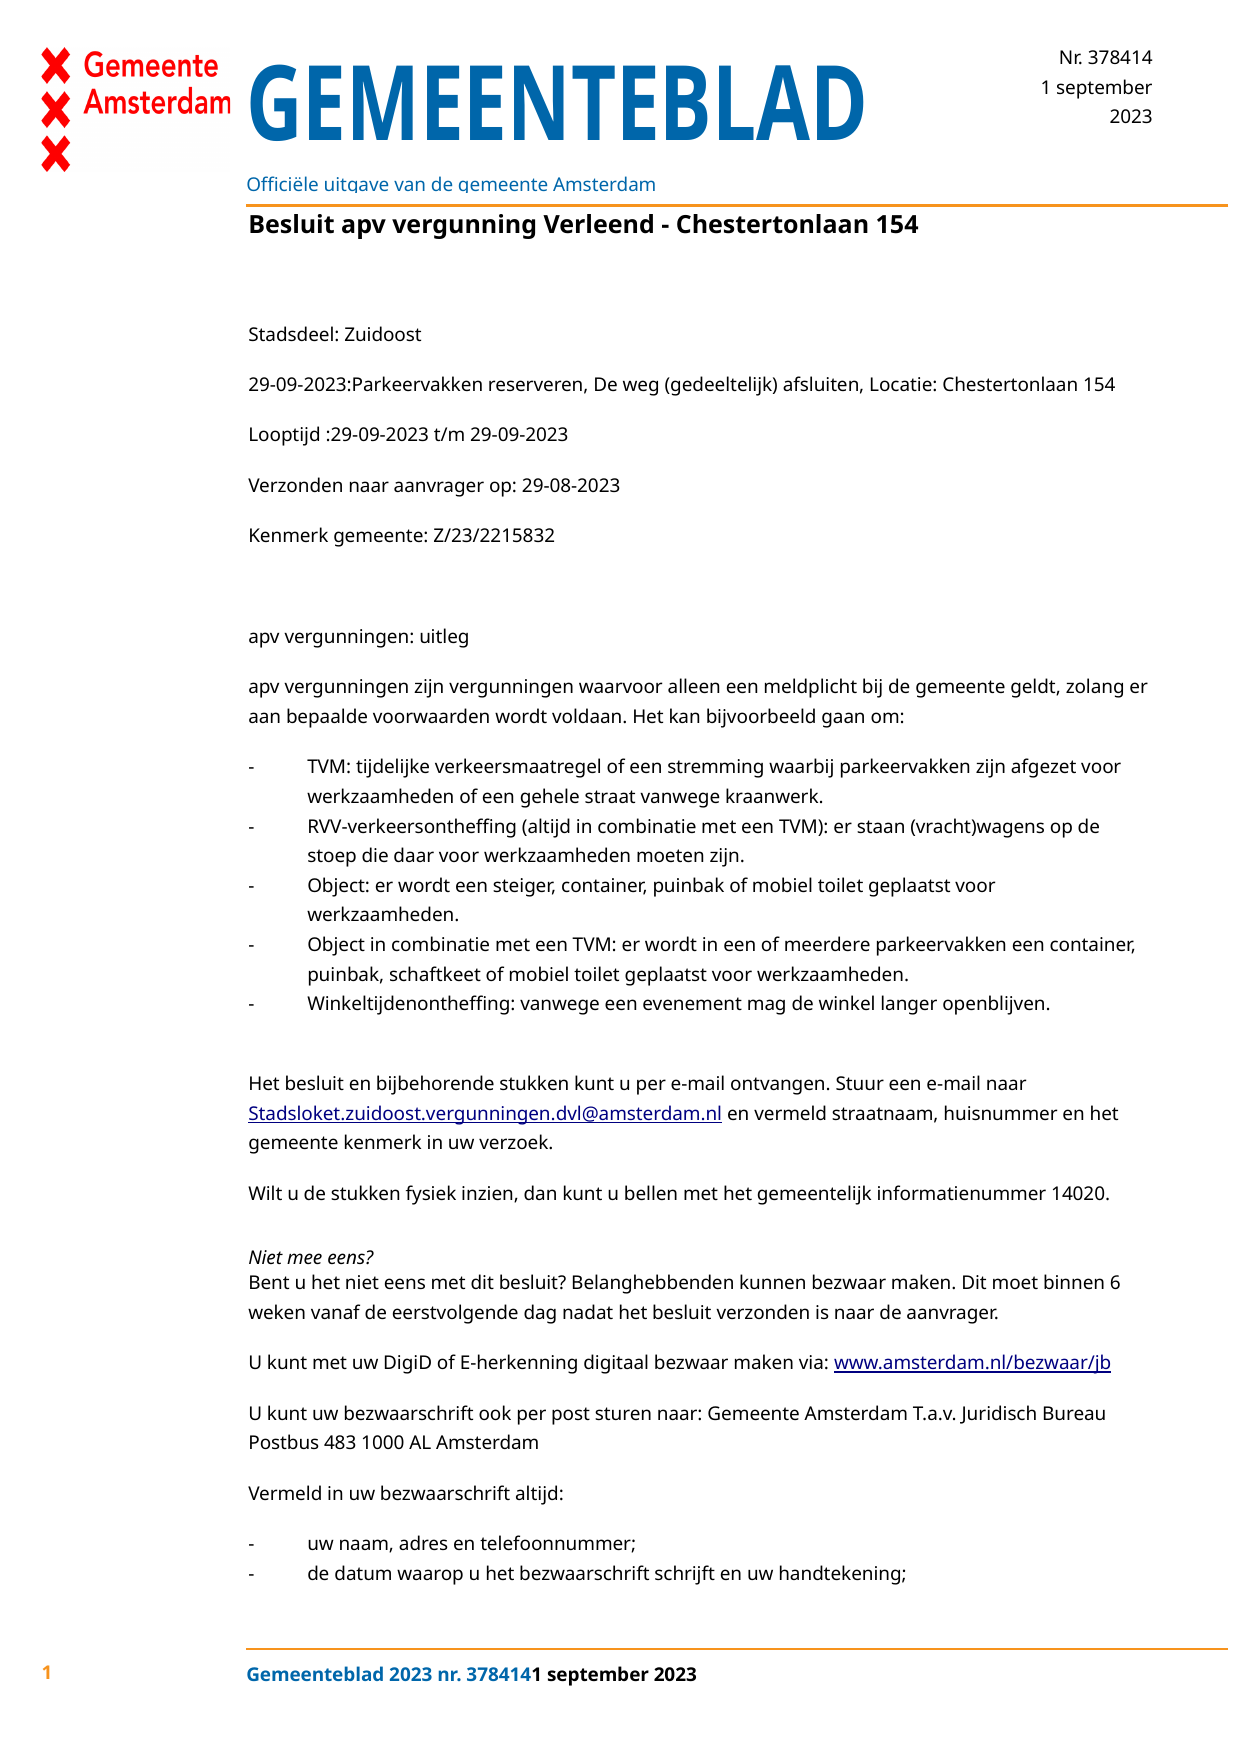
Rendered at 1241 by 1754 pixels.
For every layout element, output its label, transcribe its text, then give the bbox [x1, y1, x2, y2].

text Stadsdeel: Zuidoost [248, 321, 1152, 346]
list de datum waarop u het bezwaarschrift schrijft en uw handtekening; [248, 1560, 1152, 1586]
picture [41, 47, 231, 172]
text apv vergunningen zijn vergunningen waarvoor alleen een meldplicht bij de gemeente geldt, zolang er aan bepaalde voorwaarden wordt voldaan. Het kan bijvoorbeeld gaan om: [248, 674, 1152, 729]
text Bent u het niet eens met dit besluit? Belanghebbenden kunnen bezwaar maken. Dit moet binnen 6 weken vanaf de eerstvolgende dag nadat het besluit verzonden is naar de aanvrager. [248, 1269, 1152, 1325]
text Vermeld in uw bezwaarschrift altijd: [248, 1480, 1152, 1506]
list Object in combinatie met een TVM: er wordt in een of meerdere parkeervakken een container, puinbak, schaftkeet of mobiel toilet geplaatst voor werkzaamheden. [248, 931, 1152, 986]
list Winkeltijdenontheffing: vanwege een evenement mag de winkel langer openblijven. [248, 990, 1152, 1016]
text U kunt met uw DigiD of E-herkenning digitaal bezwaar maken via: www.amsterdam.nl/bezwaar/jb [248, 1349, 1152, 1375]
text Verzonden naar aanvrager op: 29-08-2023 [248, 472, 1152, 498]
text Wilt u de stukken fysiek inzien, dan kunt u bellen met het gemeentelijk informatienummer 14020. [248, 1180, 1152, 1206]
text Looptijd :29-09-2023 t/m 29-09-2023 [248, 422, 1152, 447]
list Object: er wordt een steiger, container, puinbak of mobiel toilet geplaatst voor werkzaamheden. [248, 872, 1152, 927]
text 29-09-2023:Parkeervakken reserveren, De weg (gedeeltelijk) afsluiten, Locatie: Chestertonlaan 154 [248, 371, 1152, 397]
list uw naam, adres en telefoonnummer; [248, 1530, 1152, 1556]
text Besluit apv vergunning Verleend - Chestertonlaan 154 [248, 207, 1152, 241]
text U kunt uw bezwaarschrift ook per post sturen naar: Gemeente Amsterdam T.a.v. Juridisch Bureau Postbus 483 1000 AL Amsterdam [248, 1400, 1152, 1455]
list RVV-verkeersontheffing (altijd in combinatie met een TVM): er staan (vracht)wagens op de stoep die daar voor werkzaamheden moeten zijn. [248, 813, 1152, 868]
text Het besluit en bijbehorende stukken kunt u per e-mail ontvangen. Stuur een e-mail naar Stadsloket.zuidoost.vergunningen.dvl@amsterdam.nl en vermeld straatnaam, huisnummer en het gemeente kenmerk in uw verzoek. [248, 1070, 1152, 1155]
text Kenmerk gemeente: Z/23/2215832 [248, 522, 1152, 548]
text apv vergunningen: uitleg [248, 623, 1152, 649]
text Niet mee eens? [248, 1244, 1152, 1269]
list TVM: tijdelijke verkeersmaatregel of een stremming waarbij parkeervakken zijn afgezet voor werkzaamheden of een gehele straat vanwege kraanwerk. [248, 754, 1152, 809]
